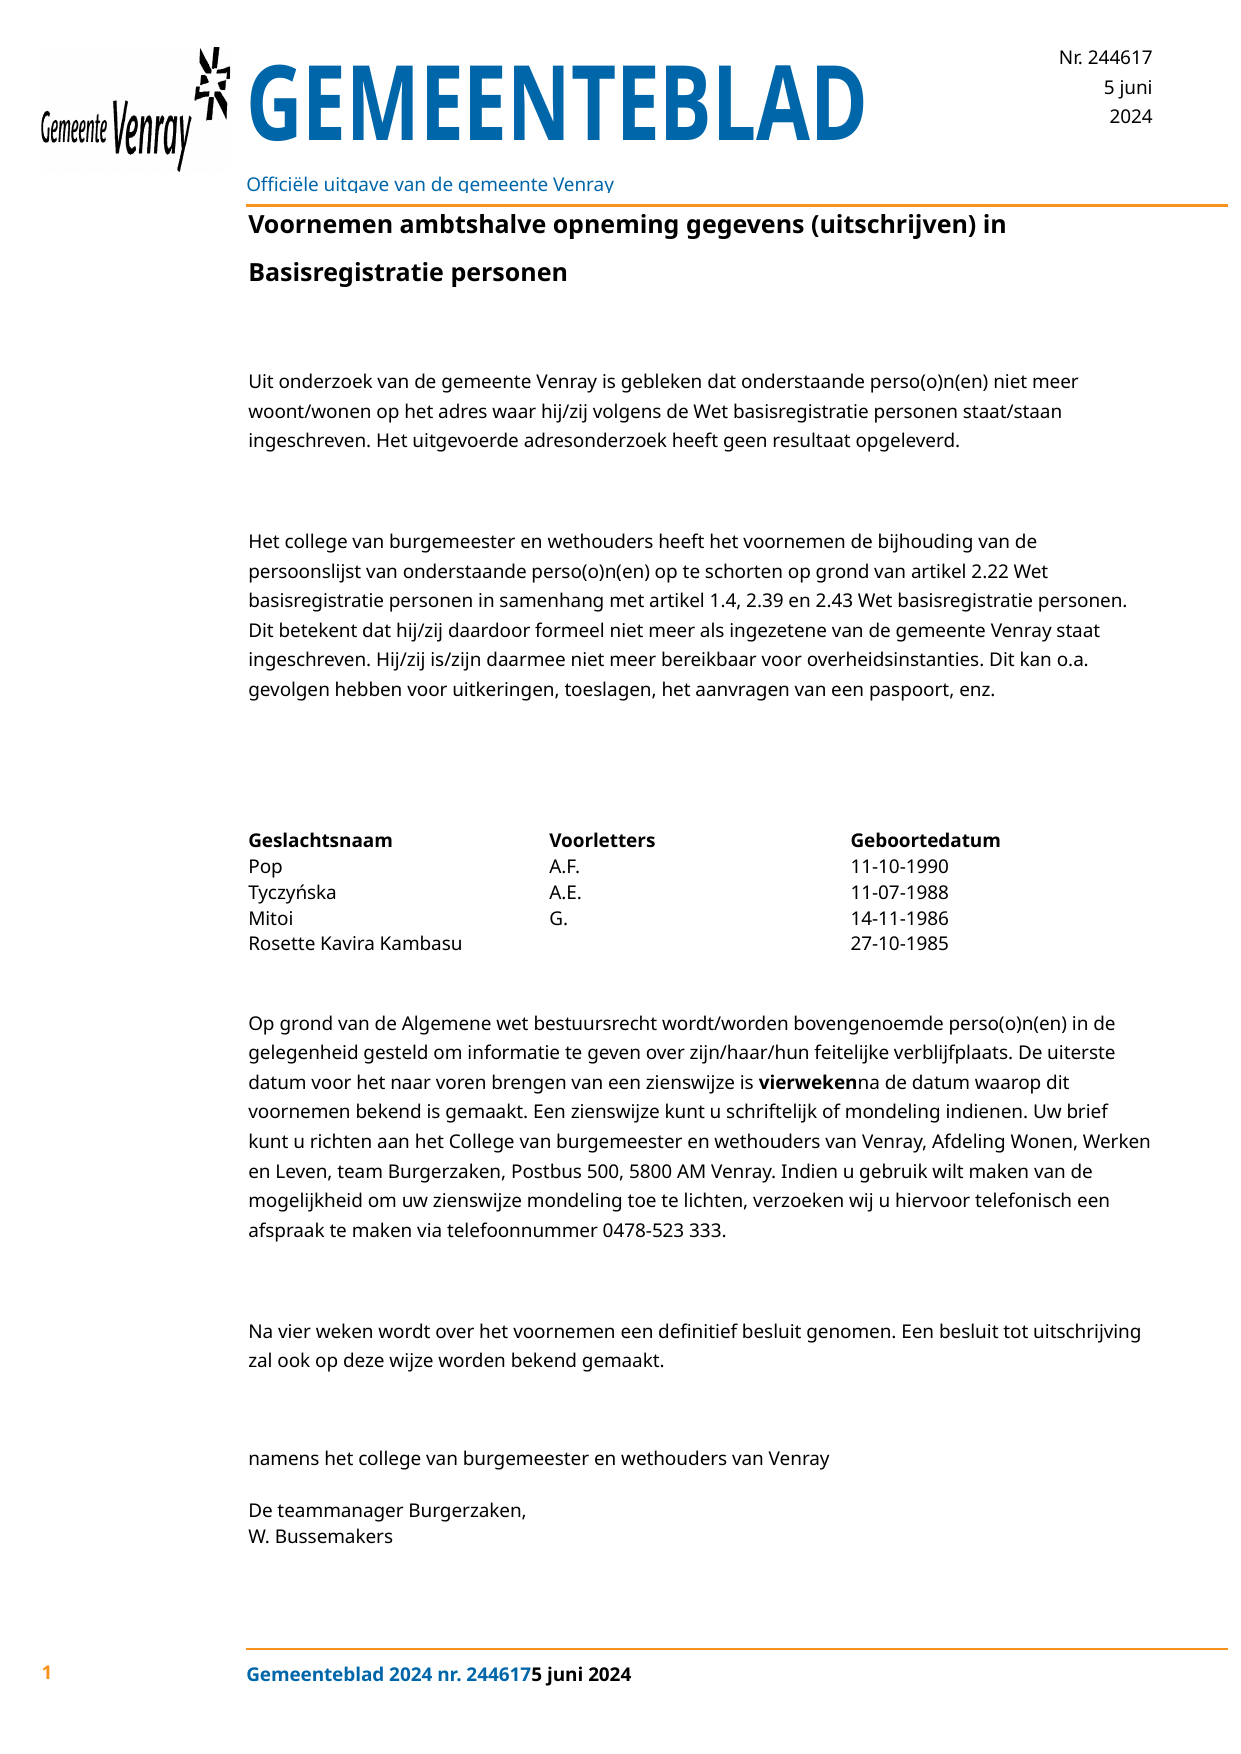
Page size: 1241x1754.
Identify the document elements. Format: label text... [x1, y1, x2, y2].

text W. Bussemakers [248, 1523, 1152, 1548]
table_cell 11-10-1990 [850, 853, 1152, 879]
picture [41, 47, 231, 172]
table_cell Tyczyńska [248, 879, 549, 905]
table_cell A.E. [549, 879, 850, 905]
table_cell 11-07-1988 [850, 879, 1152, 905]
table_header Geslachtsnaam [248, 828, 549, 853]
text Na vier weken wordt over het voornemen een definitief besluit genomen. Een besluit tot uitschrijving zal ook op deze wijze worden bekend gemaakt. [248, 1318, 1152, 1373]
table_cell Rosette Kavira Kambasu [248, 931, 549, 956]
table_header Voorletters [549, 828, 850, 853]
table_cell A.F. [549, 853, 850, 879]
text Het college van burgemeester en wethouders heeft het voornemen de bijhouding van de persoonslijst van onderstaande perso(o)n(en) op te schorten op grond van artikel 2.22 Wet basisregistratie personen in samenhang met artikel 1.4, 2.39 en 2.43 Wet basisregistratie personen. Dit betekent dat hij/zij daardoor formeel niet meer als ingezetene van de gemeente Venray staat ingeschreven. Hij/zij is/zijn daarmee niet meer bereikbaar voor overheidsinstanties. Dit kan o.a. gevolgen hebben voor uitkeringen, toeslagen, het aanvragen van een paspoort, enz. [248, 528, 1152, 702]
text Voornemen ambtshalve opneming gegevens (uitschrijven) in Basisregistratie personen [248, 207, 1152, 288]
table_cell Mitoi [248, 905, 549, 931]
text Op grond van de Algemene wet bestuursrecht wordt/worden bovengenoemde perso(o)n(en) in de gelegenheid gesteld om informatie te geven over zijn/haar/hun feitelijke verblijfplaats. De uiterste datum voor het naar voren brengen van een zienswijze is vierwekenna de datum waarop dit voornemen bekend is gemaakt. Een zienswijze kunt u schriftelijk of mondeling indienen. Uw brief kunt u richten aan het College van burgemeester en wethouders van Venray, Afdeling Wonen, Werken en Leven, team Burgerzaken, Postbus 500, 5800 AM Venray. Indien u gebruik wilt maken van de mogelijkheid om uw zienswijze mondeling toe te lichten, verzoeken wij u hiervoor telefonisch een afspraak te maken via telefoonnummer 0478-523 333. [248, 1010, 1152, 1243]
table_cell 27-10-1985 [850, 931, 1152, 956]
table_cell G. [549, 905, 850, 931]
table_cell [549, 931, 850, 956]
text namens het college van burgemeester en wethouders van Venray [248, 1446, 1152, 1471]
table_header Geboortedatum [850, 828, 1152, 853]
text Uit onderzoek van de gemeente Venray is gebleken dat onderstaande perso(o)n(en) niet meer woont/wonen op het adres waar hij/zij volgens de Wet basisregistratie personen staat/staan ingeschreven. Het uitgevoerde adresonderzoek heeft geen resultaat opgeleverd. [248, 368, 1152, 453]
text De teammanager Burgerzaken, [248, 1497, 1152, 1523]
table_cell 14-11-1986 [850, 905, 1152, 931]
table_cell Pop [248, 853, 549, 879]
